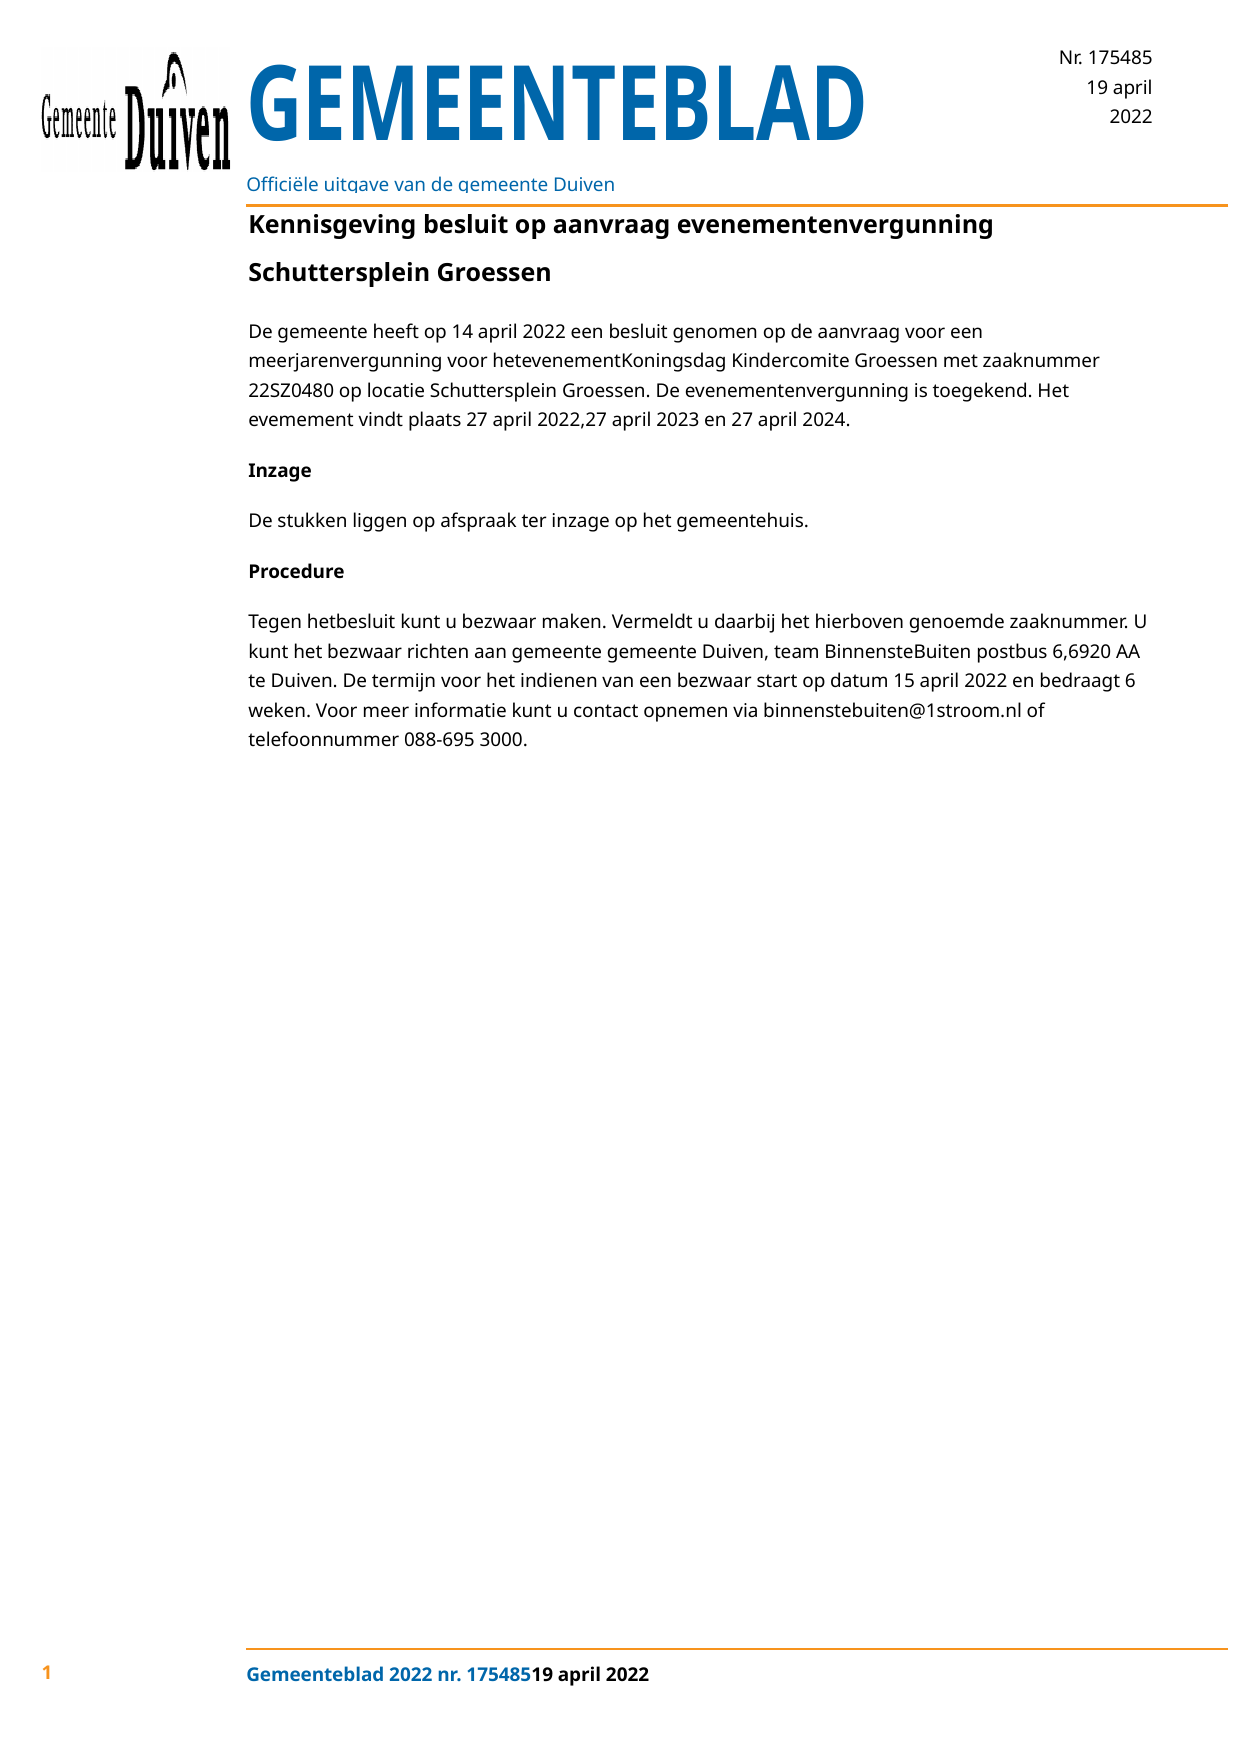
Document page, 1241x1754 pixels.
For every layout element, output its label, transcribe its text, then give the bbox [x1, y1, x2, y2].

text Procedure [248, 558, 1152, 584]
text De gemeente heeft op 14 april 2022 een besluit genomen op de aanvraag voor een meerjarenvergunning voor hetevenementKoningsdag Kindercomite Groessen met zaaknummer 22SZ0480 op locatie Schuttersplein Groessen. De evenementenvergunning is toegekend. Het evemement vindt plaats 27 april 2022,27 april 2023 en 27 april 2024. [248, 318, 1152, 432]
text De stukken liggen op afspraak ter inzage op het gemeentehuis. [248, 507, 1152, 533]
text Tegen hetbesluit kunt u bezwaar maken. Vermeldt u daarbij het hierboven genoemde zaaknummer. U kunt het bezwaar richten aan gemeente gemeente Duiven, team BinnensteBuiten postbus 6,6920 AA te Duiven. De termijn voor het indienen van een bezwaar start op datum 15 april 2022 en bedraagt 6 weken. Voor meer informatie kunt u contact opnemen via binnenstebuiten@1stroom.nl of telefoonnummer 088-695 3000. [248, 608, 1152, 752]
text Kennisgeving besluit op aanvraag evenementenvergunning Schuttersplein Groessen [248, 207, 1152, 288]
picture [41, 47, 231, 172]
text Inzage [248, 457, 1152, 483]
